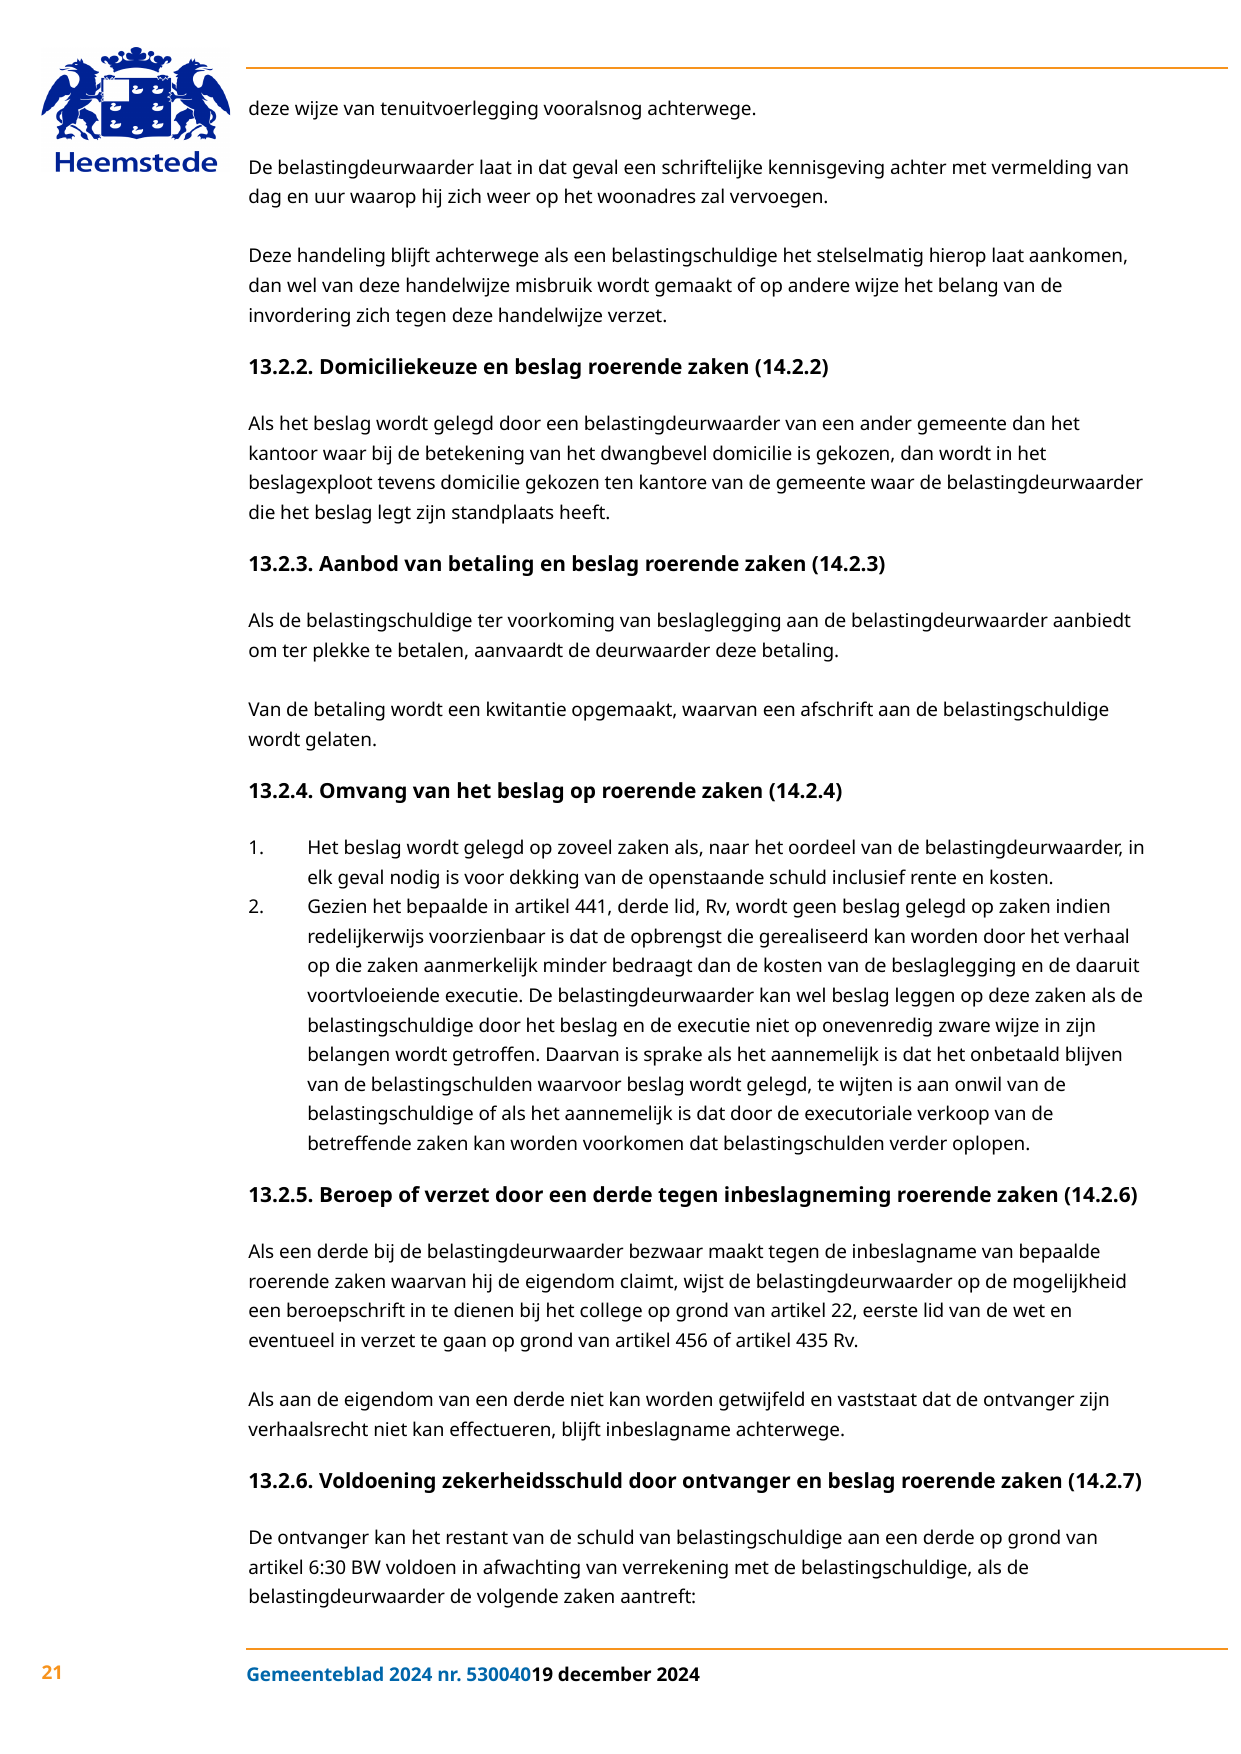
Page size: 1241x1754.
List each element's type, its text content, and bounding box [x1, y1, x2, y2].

text De belastingdeurwaarder laat in dat geval een schriftelijke kennisgeving achter met vermelding van dag en uur waarop hij zich weer op het woonadres zal vervoegen. [248, 154, 1152, 209]
text 13.2.4. Omvang van het beslag op roerende zaken (14.2.4) [248, 776, 1152, 805]
text Van de betaling wordt een kwitantie opgemaakt, waarvan een afschrift aan de belastingschuldige wordt gelaten. [248, 696, 1152, 752]
text Als het beslag wordt gelegd door een belastingdeurwaarder van een ander gemeente dan het kantoor waar bij de betekening van het dwangbevel domicilie is gekozen, dan wordt in het beslagexploot tevens domicilie gekozen ten kantore van de gemeente waar de belastingdeurwaarder die het beslag legt zijn standplaats heeft. [248, 410, 1152, 525]
text Deze handeling blijft achterwege als een belastingschuldige het stelselmatig hierop laat aankomen, dan wel van deze handelwijze misbruik wordt gemaakt of op andere wijze het belang van de invordering zich tegen deze handelwijze verzet. [248, 243, 1152, 328]
text 13.2.2. Domiciliekeuze en beslag roerende zaken (14.2.2) [248, 352, 1152, 381]
list Het beslag wordt gelegd op zoveel zaken als, naar het oordeel van de belastingdeurwaarder, in elk geval nodig is voor dekking van de openstaande schuld inclusief rente en kosten. [248, 834, 1152, 889]
text Als aan de eigendom van een derde niet kan worden getwijfeld en vaststaat dat de ontvanger zijn verhaalsrecht niet kan effectueren, blijft inbeslagname achterwege. [248, 1386, 1152, 1442]
text Als de belastingschuldige ter voorkoming van beslaglegging aan de belastingdeurwaarder aanbiedt om ter plekke te betalen, aanvaardt de deurwaarder deze betaling. [248, 607, 1152, 663]
text De ontvanger kan het restant van de schuld van belastingschuldige aan een derde op grond van artikel 6:30 BW voldoen in afwachting van verrekening met de belastingschuldige, als de belastingdeurwaarder de volgende zaken aantreft: [248, 1524, 1152, 1609]
text 13.2.3. Aanbod van betaling en beslag roerende zaken (14.2.3) [248, 549, 1152, 578]
text 13.2.5. Beroep of verzet door een derde tegen inbeslagneming roerende zaken (14.2.6) [248, 1181, 1152, 1209]
picture [41, 47, 231, 172]
text 13.2.6. Voldoening zekerheidsschuld door ontvanger en beslag roerende zaken (14.2.7) [248, 1466, 1152, 1495]
list Gezien het bepaalde in artikel 441, derde lid, Rv, wordt geen beslag gelegd op zaken indien redelijkerwijs voorzienbaar is dat de opbrengst die gerealiseerd kan worden door het verhaal op die zaken aanmerkelijk minder bedraagt dan de kosten van de beslaglegging en de daaruit voortvloeiende executie. De belastingdeurwaarder kan wel beslag leggen op deze zaken als de belastingschuldige door het beslag en de executie niet op onevenredig zware wijze in zijn belangen wordt getroffen. Daarvan is sprake als het aannemelijk is dat het onbetaald blijven van de belastingschulden waarvoor beslag wordt gelegd, te wijten is aan onwil van de belastingschuldige of als het aannemelijk is dat door de executoriale verkoop van de betreffende zaken kan worden voorkomen dat belastingschulden verder oplopen. [248, 893, 1152, 1156]
text Als een derde bij de belastingdeurwaarder bezwaar maakt tegen de inbeslagname van bepaalde roerende zaken waarvan hij de eigendom claimt, wijst de belastingdeurwaarder op de mogelijkheid een beroepschrift in te dienen bij het college op grond van artikel 22, eerste lid van de wet en eventueel in verzet te gaan op grond van artikel 456 of artikel 435 Rv. [248, 1238, 1152, 1353]
text deze wijze van tenuitvoerlegging vooralsnog achterwege. [248, 95, 1152, 121]
